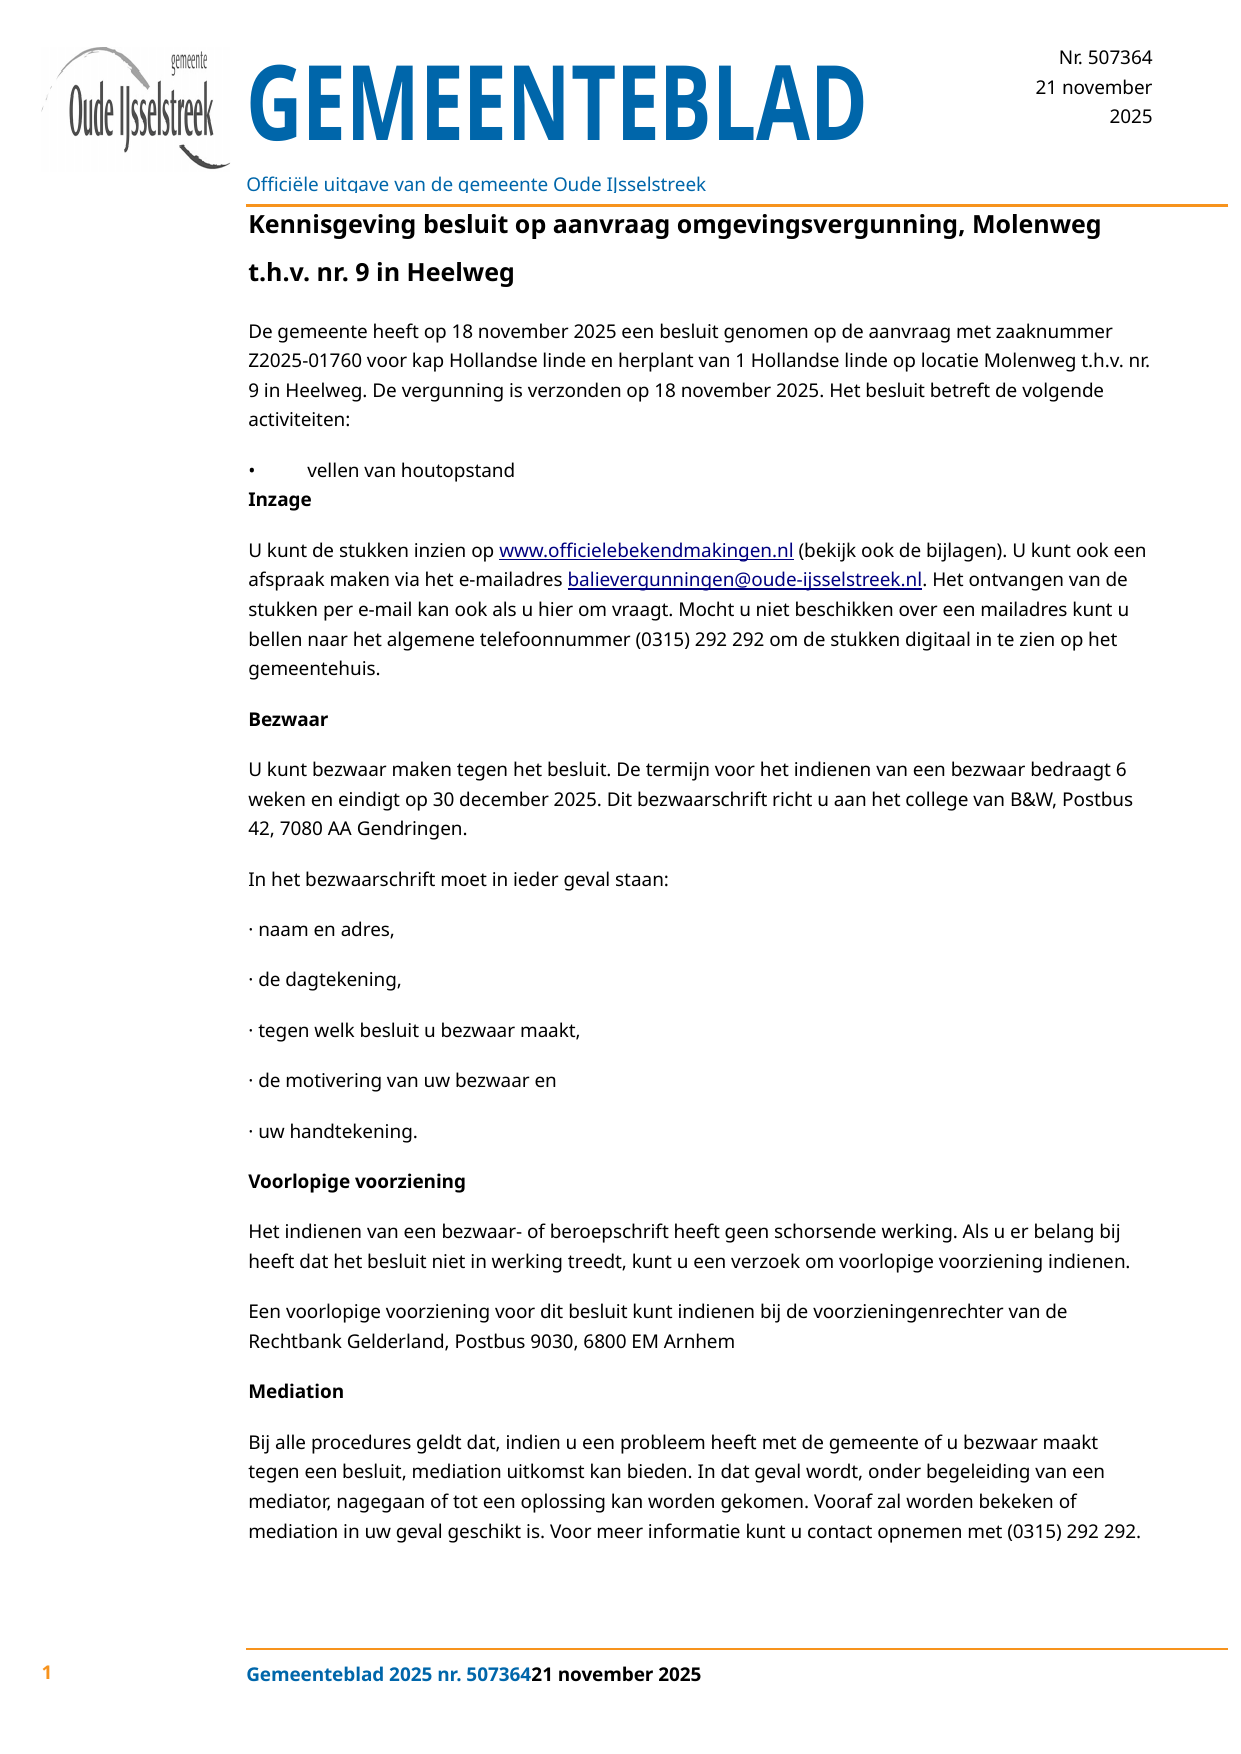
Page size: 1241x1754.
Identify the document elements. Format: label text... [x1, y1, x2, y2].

text · uw handtekening. [248, 1118, 1152, 1144]
list vellen van houtopstand [248, 457, 1152, 483]
text · de dagtekening, [248, 967, 1152, 992]
text Het indienen van een bezwaar- of beroepschrift heeft geen schorsende werking. Als u er belang bij heeft dat het besluit niet in werking treedt, kunt u een verzoek om voorlopige voorziening indienen. [248, 1219, 1152, 1274]
text Bezwaar [248, 706, 1152, 732]
text Een voorlopige voorziening voor dit besluit kunt indienen bij de voorzieningenrechter van de Rechtbank Gelderland, Postbus 9030, 6800 EM Arnhem [248, 1299, 1152, 1354]
text U kunt de stukken inzien op www.officielebekendmakingen.nl (bekijk ook de bijlagen). U kunt ook een afspraak maken via het e-mailadres balievergunningen@oude-ijsselstreek.nl. Het ontvangen van de stukken per e-mail kan ook als u hier om vraagt. Mocht u niet beschikken over een mailadres kunt u bellen naar het algemene telefoonnummer (0315) 292 292 om de stukken digitaal in te zien op het gemeentehuis. [248, 537, 1152, 681]
text U kunt bezwaar maken tegen het besluit. De termijn voor het indienen van een bezwaar bedraagt 6 weken en eindigt op 30 december 2025. Dit bezwaarschrift richt u aan het college van B&W, Postbus 42, 7080 AA Gendringen. [248, 756, 1152, 841]
text Voorlopige voorziening [248, 1168, 1152, 1194]
text De gemeente heeft op 18 november 2025 een besluit genomen op de aanvraag met zaaknummer Z2025-01760 voor kap Hollandse linde en herplant van 1 Hollandse linde op locatie Molenweg t.h.v. nr. 9 in Heelweg. De vergunning is verzonden op 18 november 2025. Het besluit betreft de volgende activiteiten: [248, 318, 1152, 432]
picture [41, 47, 231, 172]
text Mediation [248, 1379, 1152, 1404]
text · de motivering van uw bezwaar en [248, 1067, 1152, 1093]
text · naam en adres, [248, 916, 1152, 942]
text · tegen welk besluit u bezwaar maakt, [248, 1017, 1152, 1043]
text In het bezwaarschrift moet in ieder geval staan: [248, 866, 1152, 892]
text Inzage [248, 487, 1152, 512]
text Bij alle procedures geldt dat, indien u een probleem heeft met de gemeente of u bezwaar maakt tegen een besluit, mediation uitkomst kan bieden. In dat geval wordt, onder begeleiding van een mediator, nagegaan of tot een oplossing kan worden gekomen. Vooraf zal worden bekeken of mediation in uw geval geschikt is. Voor meer informatie kunt u contact opnemen met (0315) 292 292. [248, 1429, 1152, 1544]
text Kennisgeving besluit op aanvraag omgevingsvergunning, Molenweg t.h.v. nr. 9 in Heelweg [248, 207, 1152, 288]
